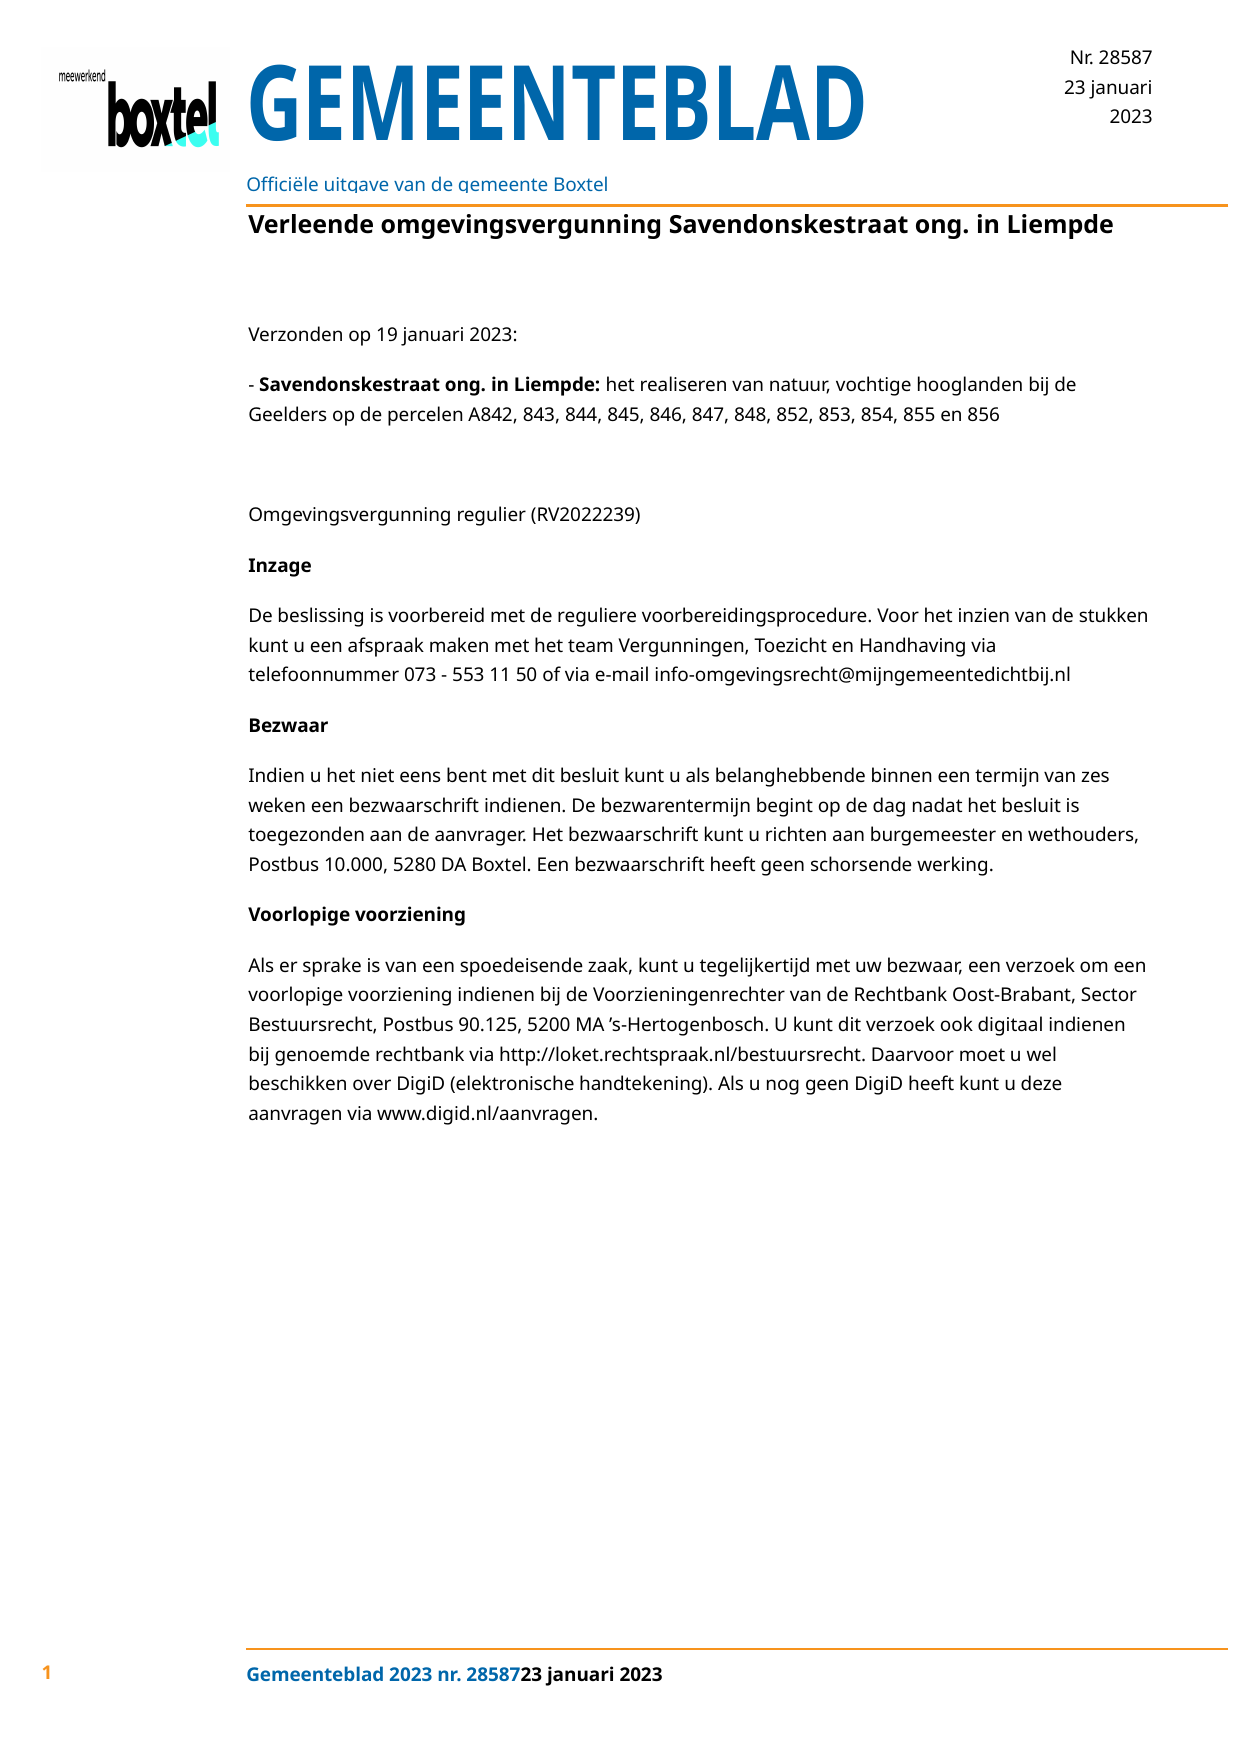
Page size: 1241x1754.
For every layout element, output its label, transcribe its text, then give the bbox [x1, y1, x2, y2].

text Verleende omgevingsvergunning Savendonskestraat ong. in Liempde [248, 207, 1152, 241]
text - Savendonskestraat ong. in Liempde: het realiseren van natuur, vochtige hooglanden bij de Geelders op de percelen A842, 843, 844, 845, 846, 847, 848, 852, 853, 854, 855 en 856 [248, 371, 1152, 426]
text Bezwaar [248, 712, 1152, 738]
picture [41, 47, 231, 172]
text Indien u het niet eens bent met dit besluit kunt u als belanghebbende binnen een termijn van zes weken een bezwaarschrift indienen. De bezwarentermijn begint op de dag nadat het besluit is toegezonden aan de aanvrager. Het bezwaarschrift kunt u richten aan burgemeester en wethouders, Postbus 10.000, 5280 DA Boxtel. Een bezwaarschrift heeft geen schorsende werking. [248, 762, 1152, 877]
text Voorlopige voorziening [248, 902, 1152, 927]
text Verzonden op 19 januari 2023: [248, 321, 1152, 346]
text Omgevingsvergunning regulier (RV2022239) [248, 502, 1152, 527]
text Inzage [248, 552, 1152, 578]
text De beslissing is voorbereid met de reguliere voorbereidingsprocedure. Voor het inzien van de stukken kunt u een afspraak maken met het team Vergunningen, Toezicht en Handhaving via telefoonnummer 073 - 553 11 50 of via e-mail info-omgevingsrecht@mijngemeentedichtbij.nl [248, 602, 1152, 687]
text Als er sprake is van een spoedeisende zaak, kunt u tegelijkertijd met uw bezwaar, een verzoek om een voorlopige voorziening indienen bij de Voorzieningenrechter van de Rechtbank Oost-Brabant, Sector Bestuursrecht, Postbus 90.125, 5200 MA ’s-Hertogenbosch. U kunt dit verzoek ook digitaal indienen bij genoemde rechtbank via http://loket.rechtspraak.nl/bestuursrecht. Daarvoor moet u wel beschikken over DigiD (elektronische handtekening). Als u nog geen DigiD heeft kunt u deze aanvragen via www.digid.nl/aanvragen. [248, 952, 1152, 1126]
